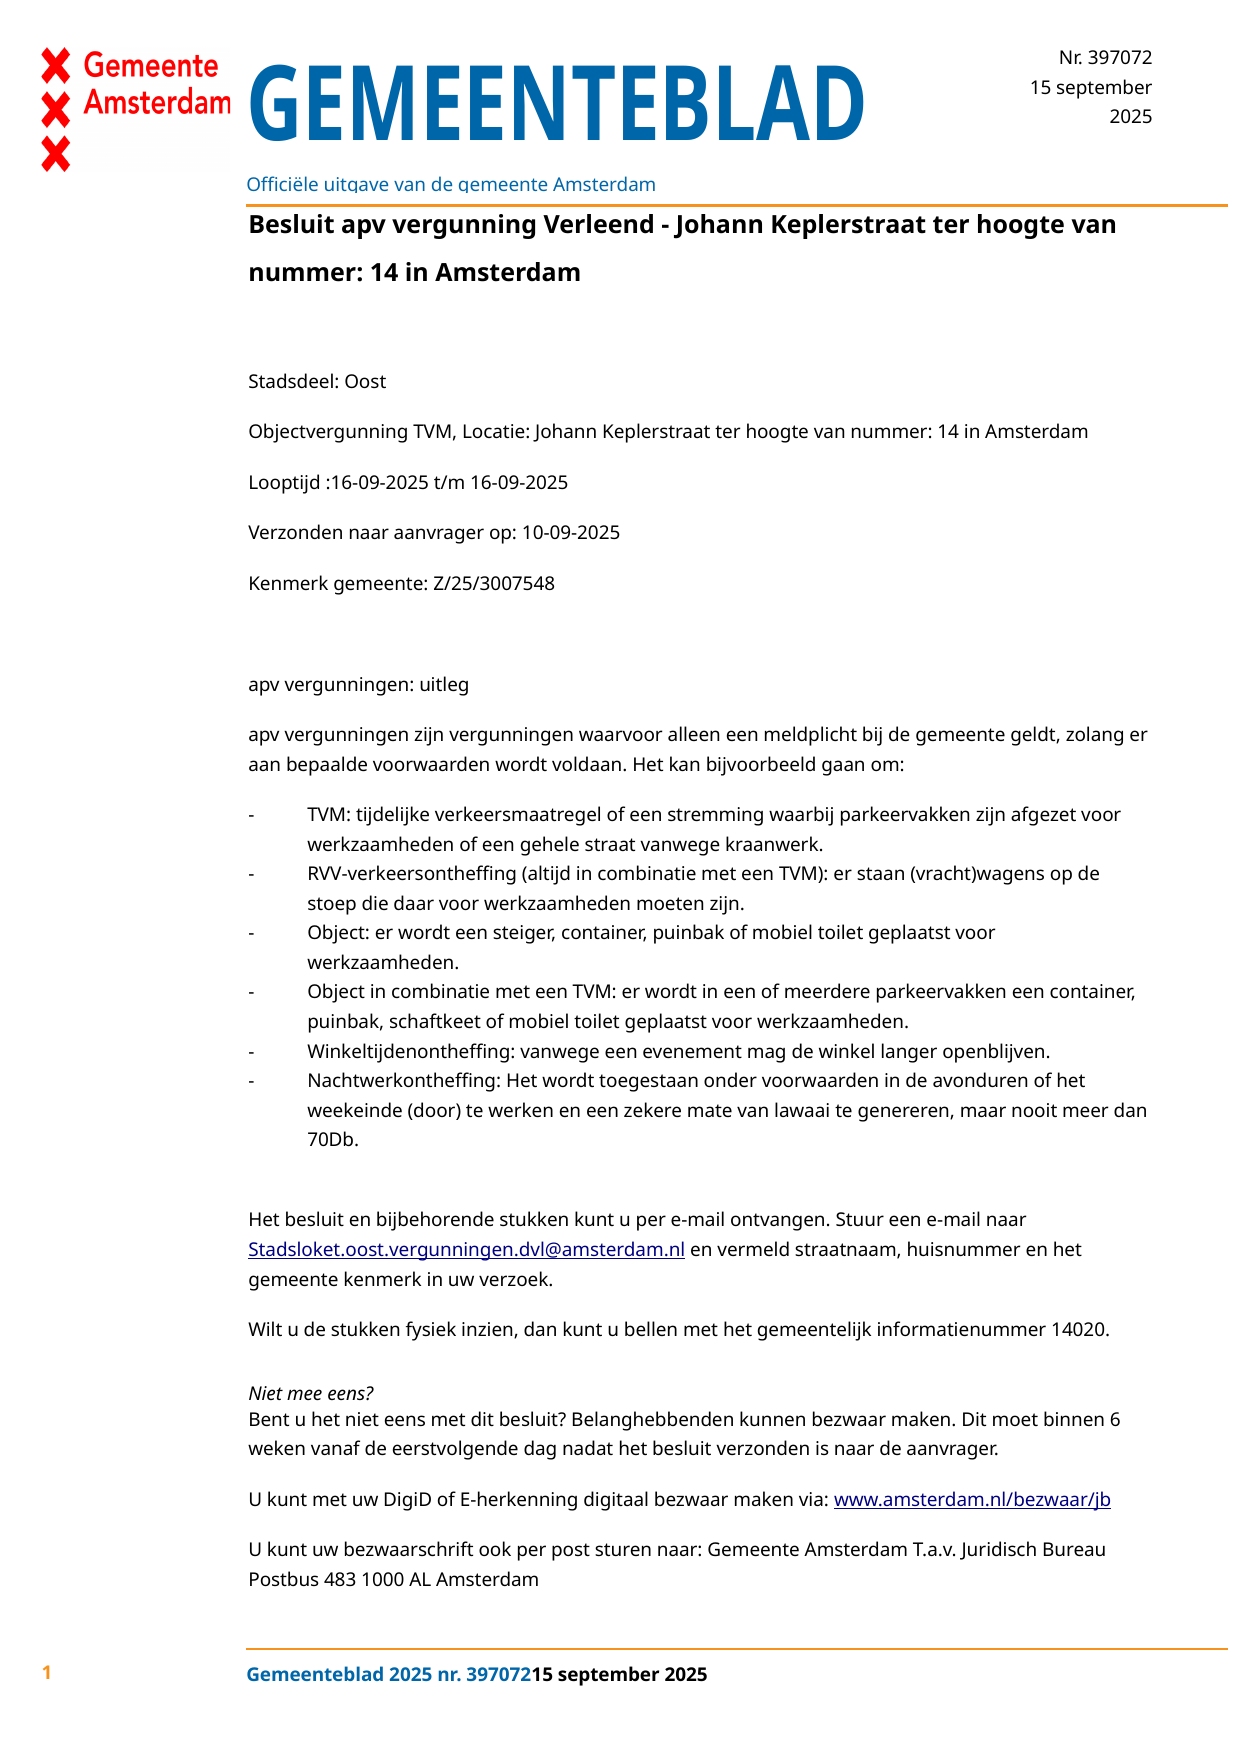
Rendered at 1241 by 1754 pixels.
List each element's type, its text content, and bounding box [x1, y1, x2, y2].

text U kunt met uw DigiD of E-herkenning digitaal bezwaar maken via: www.amsterdam.nl/bezwaar/jb [248, 1486, 1152, 1512]
text Het besluit en bijbehorende stukken kunt u per e-mail ontvangen. Stuur een e-mail naar Stadsloket.oost.vergunningen.dvl@amsterdam.nl en vermeld straatnaam, huisnummer en het gemeente kenmerk in uw verzoek. [248, 1207, 1152, 1292]
list Winkeltijdenontheffing: vanwege een evenement mag de winkel langer openblijven. [248, 1038, 1152, 1064]
list RVV-verkeersontheffing (altijd in combinatie met een TVM): er staan (vracht)wagens op de stoep die daar voor werkzaamheden moeten zijn. [248, 860, 1152, 916]
list TVM: tijdelijke verkeersmaatregel of een stremming waarbij parkeervakken zijn afgezet voor werkzaamheden of een gehele straat vanwege kraanwerk. [248, 801, 1152, 857]
text apv vergunningen zijn vergunningen waarvoor alleen een meldplicht bij de gemeente geldt, zolang er aan bepaalde voorwaarden wordt voldaan. Het kan bijvoorbeeld gaan om: [248, 721, 1152, 777]
text Looptijd :16-09-2025 t/m 16-09-2025 [248, 469, 1152, 495]
list Nachtwerkontheffing: Het wordt toegestaan onder voorwaarden in de avonduren of het weekeinde (door) te werken en een zekere mate van lawaai te genereren, maar nooit meer dan 70Db. [248, 1067, 1152, 1152]
text Objectvergunning TVM, Locatie: Johann Keplerstraat ter hoogte van nummer: 14 in Amsterdam [248, 419, 1152, 444]
text Bent u het niet eens met dit besluit? Belanghebbenden kunnen bezwaar maken. Dit moet binnen 6 weken vanaf de eerstvolgende dag nadat het besluit verzonden is naar de aanvrager. [248, 1406, 1152, 1461]
list Object: er wordt een steiger, container, puinbak of mobiel toilet geplaatst voor werkzaamheden. [248, 919, 1152, 975]
text Niet mee eens? [248, 1380, 1152, 1406]
text apv vergunningen: uitleg [248, 671, 1152, 697]
text Stadsdeel: Oost [248, 368, 1152, 394]
text Wilt u de stukken fysiek inzien, dan kunt u bellen met het gemeentelijk informatienummer 14020. [248, 1316, 1152, 1342]
text Verzonden naar aanvrager op: 10-09-2025 [248, 519, 1152, 545]
text Kenmerk gemeente: Z/25/3007548 [248, 570, 1152, 596]
text Besluit apv vergunning Verleend - Johann Keplerstraat ter hoogte van nummer: 14 in Amsterdam [248, 207, 1152, 288]
text U kunt uw bezwaarschrift ook per post sturen naar: Gemeente Amsterdam T.a.v. Juridisch Bureau Postbus 483 1000 AL Amsterdam [248, 1536, 1152, 1592]
list Object in combinatie met een TVM: er wordt in een of meerdere parkeervakken een container, puinbak, schaftkeet of mobiel toilet geplaatst voor werkzaamheden. [248, 979, 1152, 1034]
picture [41, 47, 231, 172]
